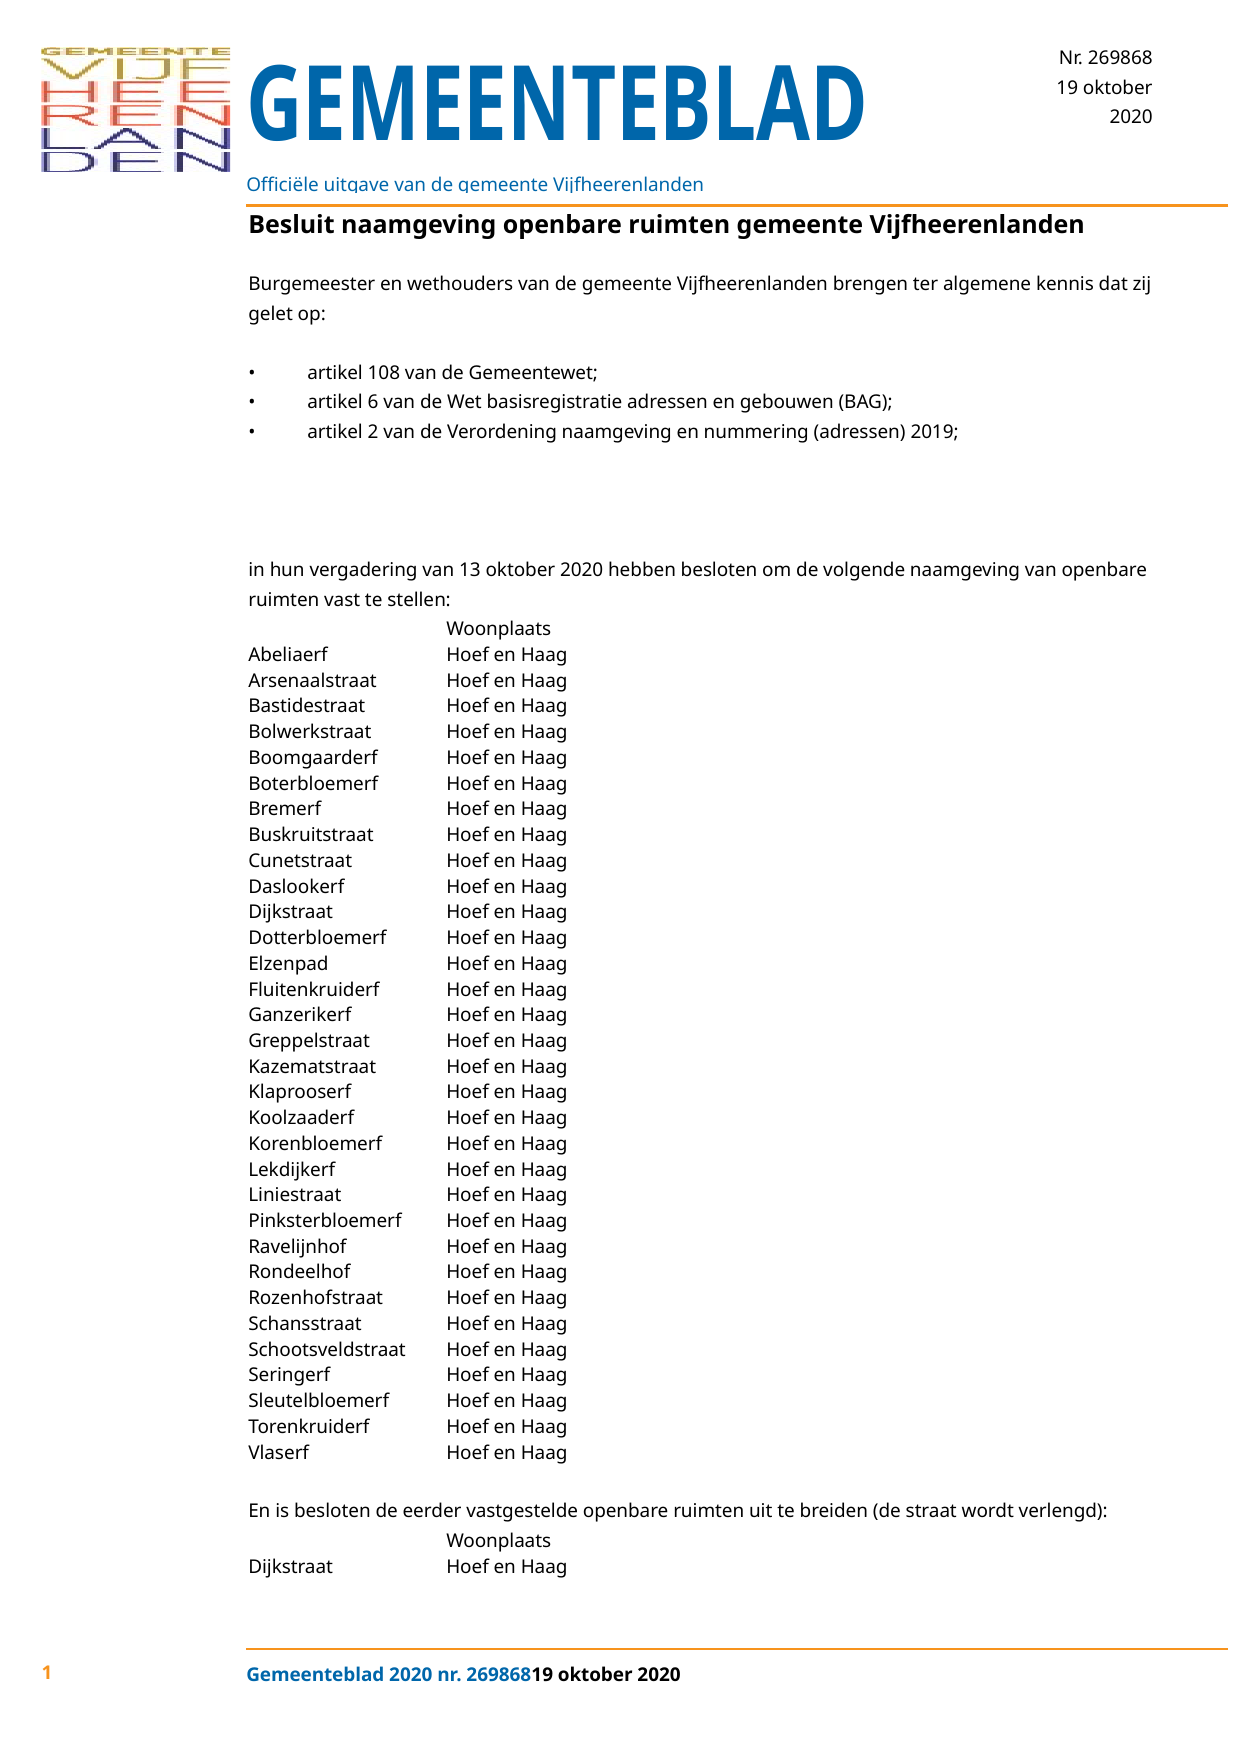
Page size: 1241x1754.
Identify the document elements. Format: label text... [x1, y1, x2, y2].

table_cell Hoef en Haag [446, 950, 644, 976]
table_cell Pinksterbloemerf [248, 1207, 446, 1233]
table_cell Hoef en Haag [446, 821, 644, 847]
table_cell Hoef en Haag [446, 1336, 644, 1362]
table_cell [644, 1388, 1152, 1413]
table_cell Hoef en Haag [446, 796, 644, 821]
table_cell [644, 1259, 1152, 1284]
table_cell [644, 1001, 1152, 1027]
table_cell Bolwerkstraat [248, 719, 446, 744]
table_cell Koolzaaderf [248, 1104, 446, 1130]
table_cell Dijkstraat [248, 1553, 446, 1578]
table_cell Hoef en Haag [446, 1285, 644, 1310]
table_cell Schootsveldstraat [248, 1336, 446, 1362]
table_cell Hoef en Haag [446, 1310, 644, 1336]
table_cell Hoef en Haag [446, 667, 644, 693]
table_cell [644, 693, 1152, 718]
table_cell [644, 1182, 1152, 1207]
table_cell Hoef en Haag [446, 770, 644, 796]
table_cell [644, 719, 1152, 744]
table_cell [644, 1233, 1152, 1259]
table_cell Hoef en Haag [446, 744, 644, 770]
table_cell [644, 976, 1152, 1001]
table_header Woonplaats [446, 1527, 644, 1553]
text Besluit naamgeving openbare ruimten gemeente Vijfheerenlanden [248, 207, 1152, 241]
table_cell Rozenhofstraat [248, 1285, 446, 1310]
table_cell Torenkruiderf [248, 1413, 446, 1439]
table_cell [644, 641, 1152, 667]
table_cell [644, 1079, 1152, 1104]
table_cell Hoef en Haag [446, 1001, 644, 1027]
table_cell [644, 1310, 1152, 1336]
table_cell Sleutelbloemerf [248, 1388, 446, 1413]
table_cell Dotterbloemerf [248, 924, 446, 950]
picture [41, 47, 231, 172]
table_cell [644, 667, 1152, 693]
table_cell Fluitenkruiderf [248, 976, 446, 1001]
table_cell Buskruitstraat [248, 821, 446, 847]
table_cell Vlaserf [248, 1439, 446, 1464]
table_cell Hoef en Haag [446, 976, 644, 1001]
list artikel 2 van de Verordening naamgeving en nummering (adressen) 2019; [248, 418, 1152, 444]
table_cell Hoef en Haag [446, 1027, 644, 1053]
table_cell Lekdijkerf [248, 1156, 446, 1182]
table_cell [644, 1413, 1152, 1439]
table_cell Hoef en Haag [446, 1130, 644, 1156]
table_cell Hoef en Haag [446, 1182, 644, 1207]
table_cell [644, 1156, 1152, 1182]
table_cell [644, 1053, 1152, 1079]
table_cell Hoef en Haag [446, 719, 644, 744]
table_cell Hoef en Haag [446, 1388, 644, 1413]
table_cell Daslookerf [248, 873, 446, 898]
table_cell Arsenaalstraat [248, 667, 446, 693]
table_cell [644, 1336, 1152, 1362]
table_cell [644, 899, 1152, 924]
table_cell Hoef en Haag [446, 1079, 644, 1104]
table_cell Hoef en Haag [446, 1156, 644, 1182]
table_cell Bastidestraat [248, 693, 446, 718]
table_cell [644, 924, 1152, 950]
table_cell Schansstraat [248, 1310, 446, 1336]
table_cell Hoef en Haag [446, 1439, 644, 1464]
text Burgemeester en wethouders van de gemeente Vijfheerenlanden brengen ter algemene kennis dat zij gelet op: [248, 270, 1152, 326]
table_cell Korenbloemerf [248, 1130, 446, 1156]
table_cell Ganzerikerf [248, 1001, 446, 1027]
list artikel 108 van de Gemeentewet; [248, 359, 1152, 385]
table_cell Hoef en Haag [446, 1259, 644, 1284]
table_cell Ravelijnhof [248, 1233, 446, 1259]
table_cell [644, 1104, 1152, 1130]
table_cell [644, 796, 1152, 821]
table_cell Boomgaarderf [248, 744, 446, 770]
table_cell Hoef en Haag [446, 1362, 644, 1387]
table_cell Hoef en Haag [446, 873, 644, 898]
table_cell Abeliaerf [248, 641, 446, 667]
table_cell [644, 950, 1152, 976]
table_cell [644, 1553, 1152, 1578]
list artikel 6 van de Wet basisregistratie adressen en gebouwen (BAG); [248, 389, 1152, 414]
table_cell Liniestraat [248, 1182, 446, 1207]
table_cell [644, 1285, 1152, 1310]
table_cell [644, 873, 1152, 898]
text En is besloten de eerder vastgestelde openbare ruimten uit te breiden (de straat wordt verlengd): [248, 1497, 1152, 1523]
table_cell [644, 1027, 1152, 1053]
table_cell Greppelstraat [248, 1027, 446, 1053]
table_header [644, 1527, 1152, 1553]
table_cell Elzenpad [248, 950, 446, 976]
table_cell [644, 770, 1152, 796]
table_cell [644, 847, 1152, 873]
table_cell Hoef en Haag [446, 1104, 644, 1130]
table_cell [644, 1439, 1152, 1464]
text in hun vergadering van 13 oktober 2020 hebben besloten om de volgende naamgeving van openbare ruimten vast te stellen: [248, 556, 1152, 612]
table_cell Hoef en Haag [446, 1413, 644, 1439]
table_cell Hoef en Haag [446, 899, 644, 924]
table_cell Cunetstraat [248, 847, 446, 873]
table_header Woonplaats [446, 616, 644, 641]
table_cell Hoef en Haag [446, 847, 644, 873]
table_header [248, 616, 446, 641]
table_cell Hoef en Haag [446, 1553, 644, 1578]
table_cell Hoef en Haag [446, 693, 644, 718]
table_cell [644, 744, 1152, 770]
table_cell Kazematstraat [248, 1053, 446, 1079]
table_cell [644, 1207, 1152, 1233]
table_cell Klaprooserf [248, 1079, 446, 1104]
table_cell Hoef en Haag [446, 1233, 644, 1259]
table_cell Seringerf [248, 1362, 446, 1387]
table_cell Hoef en Haag [446, 641, 644, 667]
table_cell [644, 821, 1152, 847]
table_cell Bremerf [248, 796, 446, 821]
table_header [248, 1527, 446, 1553]
table_cell Hoef en Haag [446, 924, 644, 950]
table_cell [644, 1362, 1152, 1387]
table_cell Hoef en Haag [446, 1053, 644, 1079]
table_header [644, 616, 1152, 641]
table_cell Rondeelhof [248, 1259, 446, 1284]
table_cell Hoef en Haag [446, 1207, 644, 1233]
table_cell Dijkstraat [248, 899, 446, 924]
table_cell [644, 1130, 1152, 1156]
table_cell Boterbloemerf [248, 770, 446, 796]
